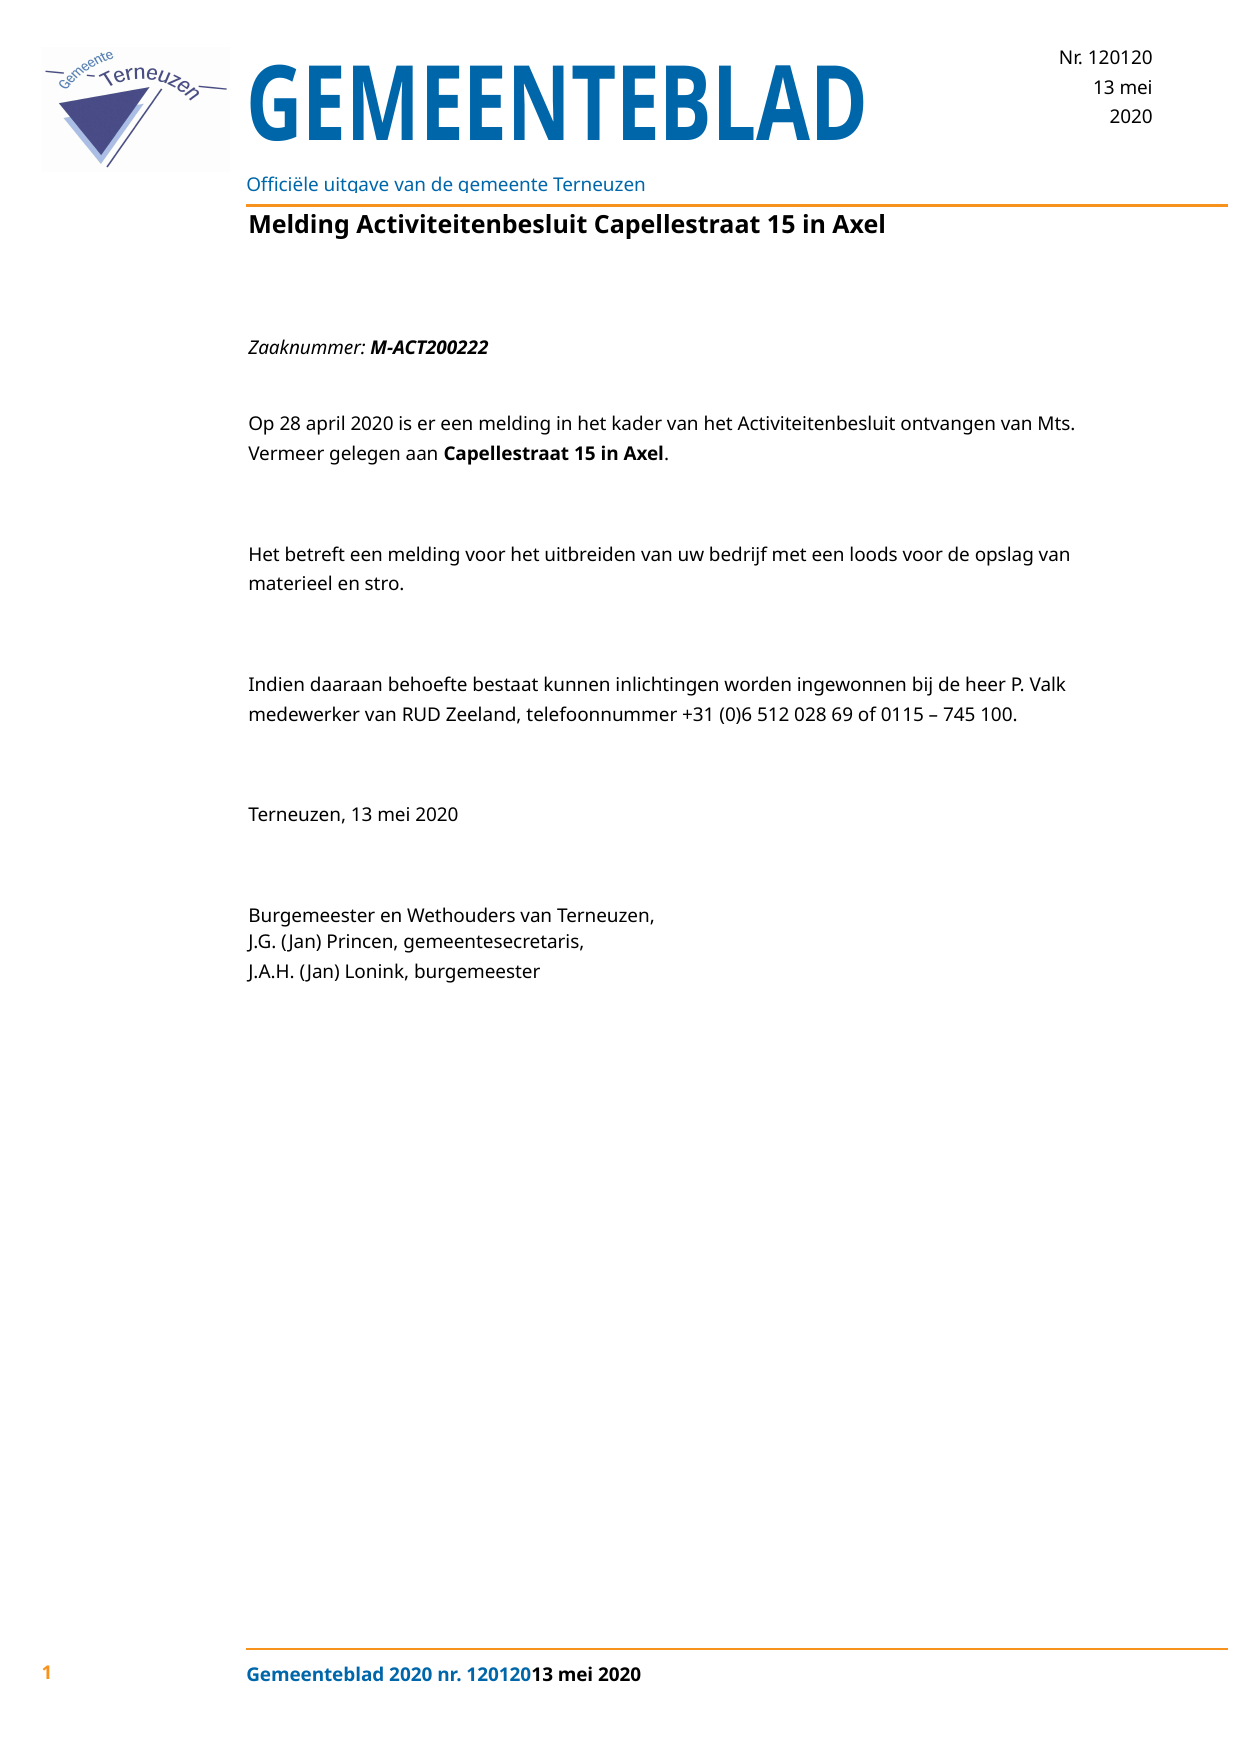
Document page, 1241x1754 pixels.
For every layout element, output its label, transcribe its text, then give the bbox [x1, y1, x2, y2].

table_cell [700, 928, 1152, 1043]
table_cell [248, 1094, 700, 1120]
table_cell [248, 1069, 1152, 1094]
text Op 28 april 2020 is er een melding in het kader van het Activiteitenbesluit ontvangen van Mts. Vermeer gelegen aan Capellestraat 15 in Axel. [248, 410, 1152, 466]
table_cell [700, 1094, 1152, 1120]
text Het betreft een melding voor het uitbreiden van uw bedrijf met een loods voor de opslag van materieel en stro. [248, 541, 1152, 596]
text Zaaknummer: M-ACT200222 [248, 334, 1152, 360]
text Indien daaraan behoefte bestaat kunnen inlichtingen worden ingewonnen bij de heer P. Valk medewerker van RUD Zeeland, telefoonnummer +31 (0)6 512 028 69 of 0115 – 745 100. [248, 671, 1152, 727]
text Terneuzen, 13 mei 2020 [248, 802, 1152, 827]
table_cell [700, 1043, 1152, 1068]
table_cell J.G. (Jan) Princen, gemeentesecretaris, J.A.H. (Jan) Lonink, burgemeester [248, 928, 700, 1043]
table_header Burgemeester en Wethouders van Terneuzen, [248, 903, 1152, 928]
picture [41, 47, 231, 172]
text Melding Activiteitenbesluit Capellestraat 15 in Axel [248, 207, 1152, 241]
table_cell [248, 1043, 700, 1068]
